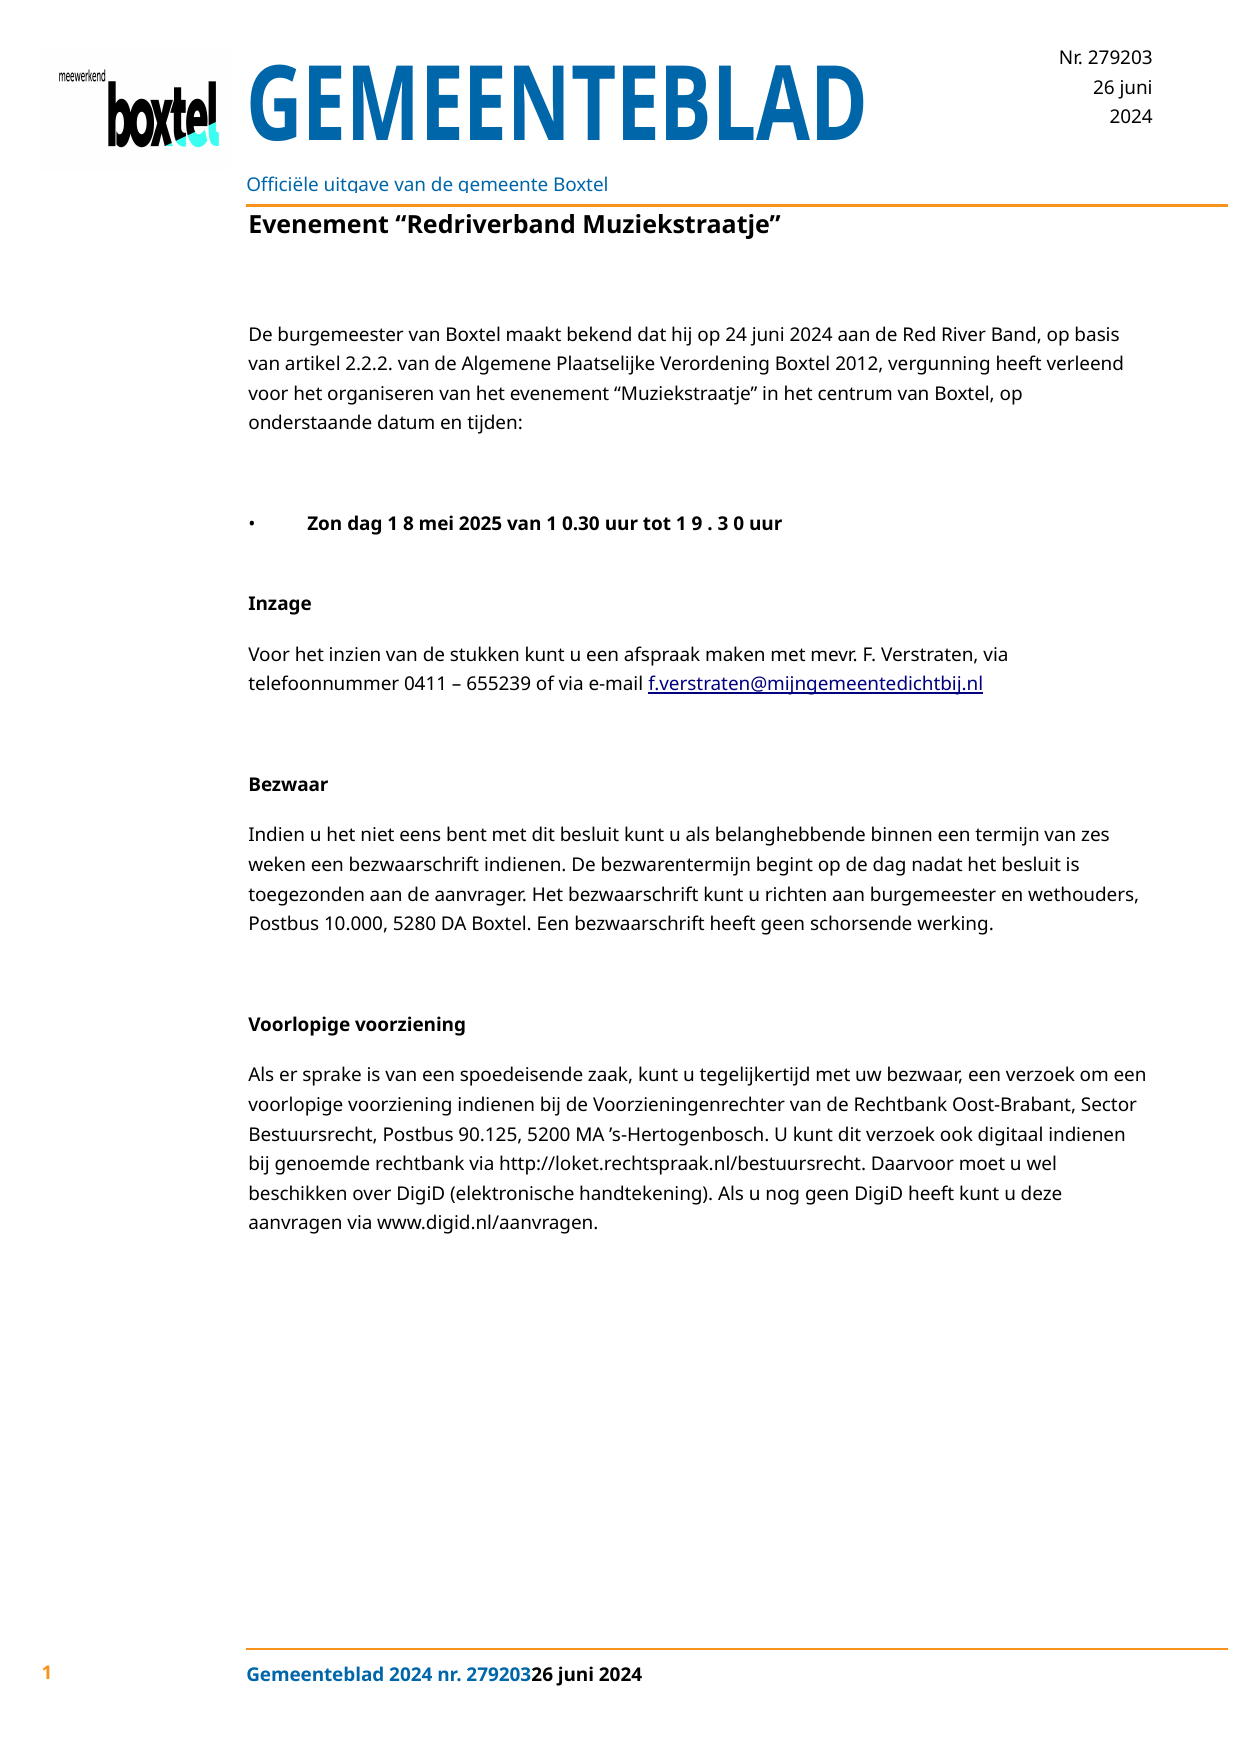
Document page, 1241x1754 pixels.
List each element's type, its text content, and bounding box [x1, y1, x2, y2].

picture [41, 47, 231, 172]
text Inzage [248, 590, 1152, 616]
text Voorlopige voorziening [248, 1011, 1152, 1037]
text Voor het inzien van de stukken kunt u een afspraak maken met mevr. F. Verstraten, via telefoonnummer 0411 – 655239 of via e-mail f.verstraten@mijngemeentedichtbij.nl [248, 641, 1152, 696]
text Evenement “Redriverband Muziekstraatje” [248, 207, 1152, 241]
text Indien u het niet eens bent met dit besluit kunt u als belanghebbende binnen een termijn van zes weken een bezwaarschrift indienen. De bezwarentermijn begint op de dag nadat het besluit is toegezonden aan de aanvrager. Het bezwaarschrift kunt u richten aan burgemeester en wethouders, Postbus 10.000, 5280 DA Boxtel. Een bezwaarschrift heeft geen schorsende werking. [248, 822, 1152, 936]
text De burgemeester van Boxtel maakt bekend dat hij op 24 juni 2024 aan de Red River Band, op basis van artikel 2.2.2. van de Algemene Plaatselijke Verordening Boxtel 2012, vergunning heeft verleend voor het organiseren van het evenement “Muziekstraatje” in het centrum van Boxtel, op onderstaande datum en tijden: [248, 321, 1152, 435]
text Als er sprake is van een spoedeisende zaak, kunt u tegelijkertijd met uw bezwaar, een verzoek om een voorlopige voorziening indienen bij de Voorzieningenrechter van de Rechtbank Oost-Brabant, Sector Bestuursrecht, Postbus 90.125, 5200 MA ’s-Hertogenbosch. U kunt dit verzoek ook digitaal indienen bij genoemde rechtbank via http://loket.rechtspraak.nl/bestuursrecht. Daarvoor moet u wel beschikken over DigiD (elektronische handtekening). Als u nog geen DigiD heeft kunt u deze aanvragen via www.digid.nl/aanvragen. [248, 1062, 1152, 1235]
list Zon dag 1 8 mei 2025 van 1 0.30 uur tot 1 9 . 3 0 uur [248, 510, 1152, 536]
text Bezwaar [248, 771, 1152, 797]
